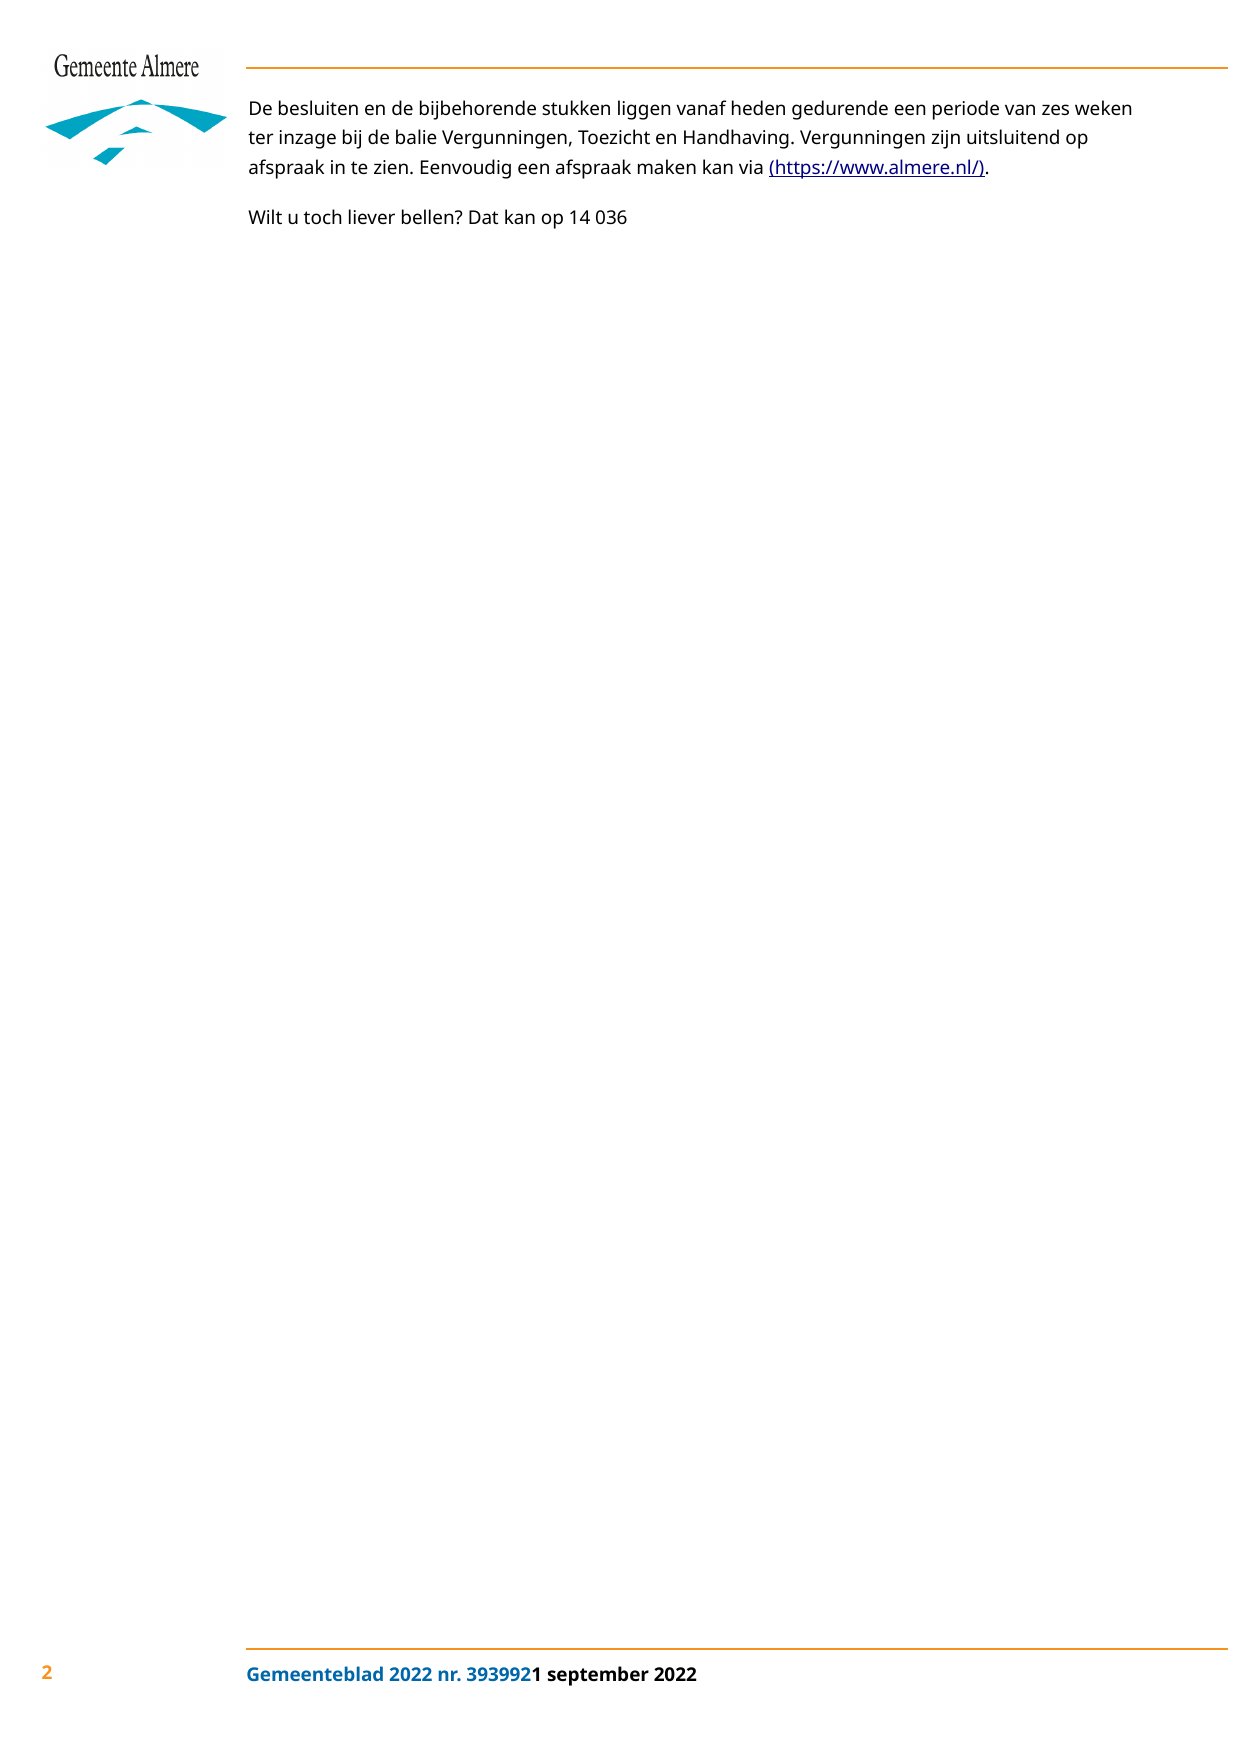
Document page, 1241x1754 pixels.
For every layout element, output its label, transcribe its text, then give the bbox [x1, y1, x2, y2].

text Wilt u toch liever bellen? Dat kan op 14 036 [248, 204, 1152, 230]
text De besluiten en de bijbehorende stukken liggen vanaf heden gedurende een periode van zes weken ter inzage bij de balie Vergunningen, Toezicht en Handhaving. Vergunningen zijn uitsluitend op afspraak in te zien. Eenvoudig een afspraak maken kan via (https://www.almere.nl/). [248, 95, 1152, 180]
picture [41, 47, 231, 172]
